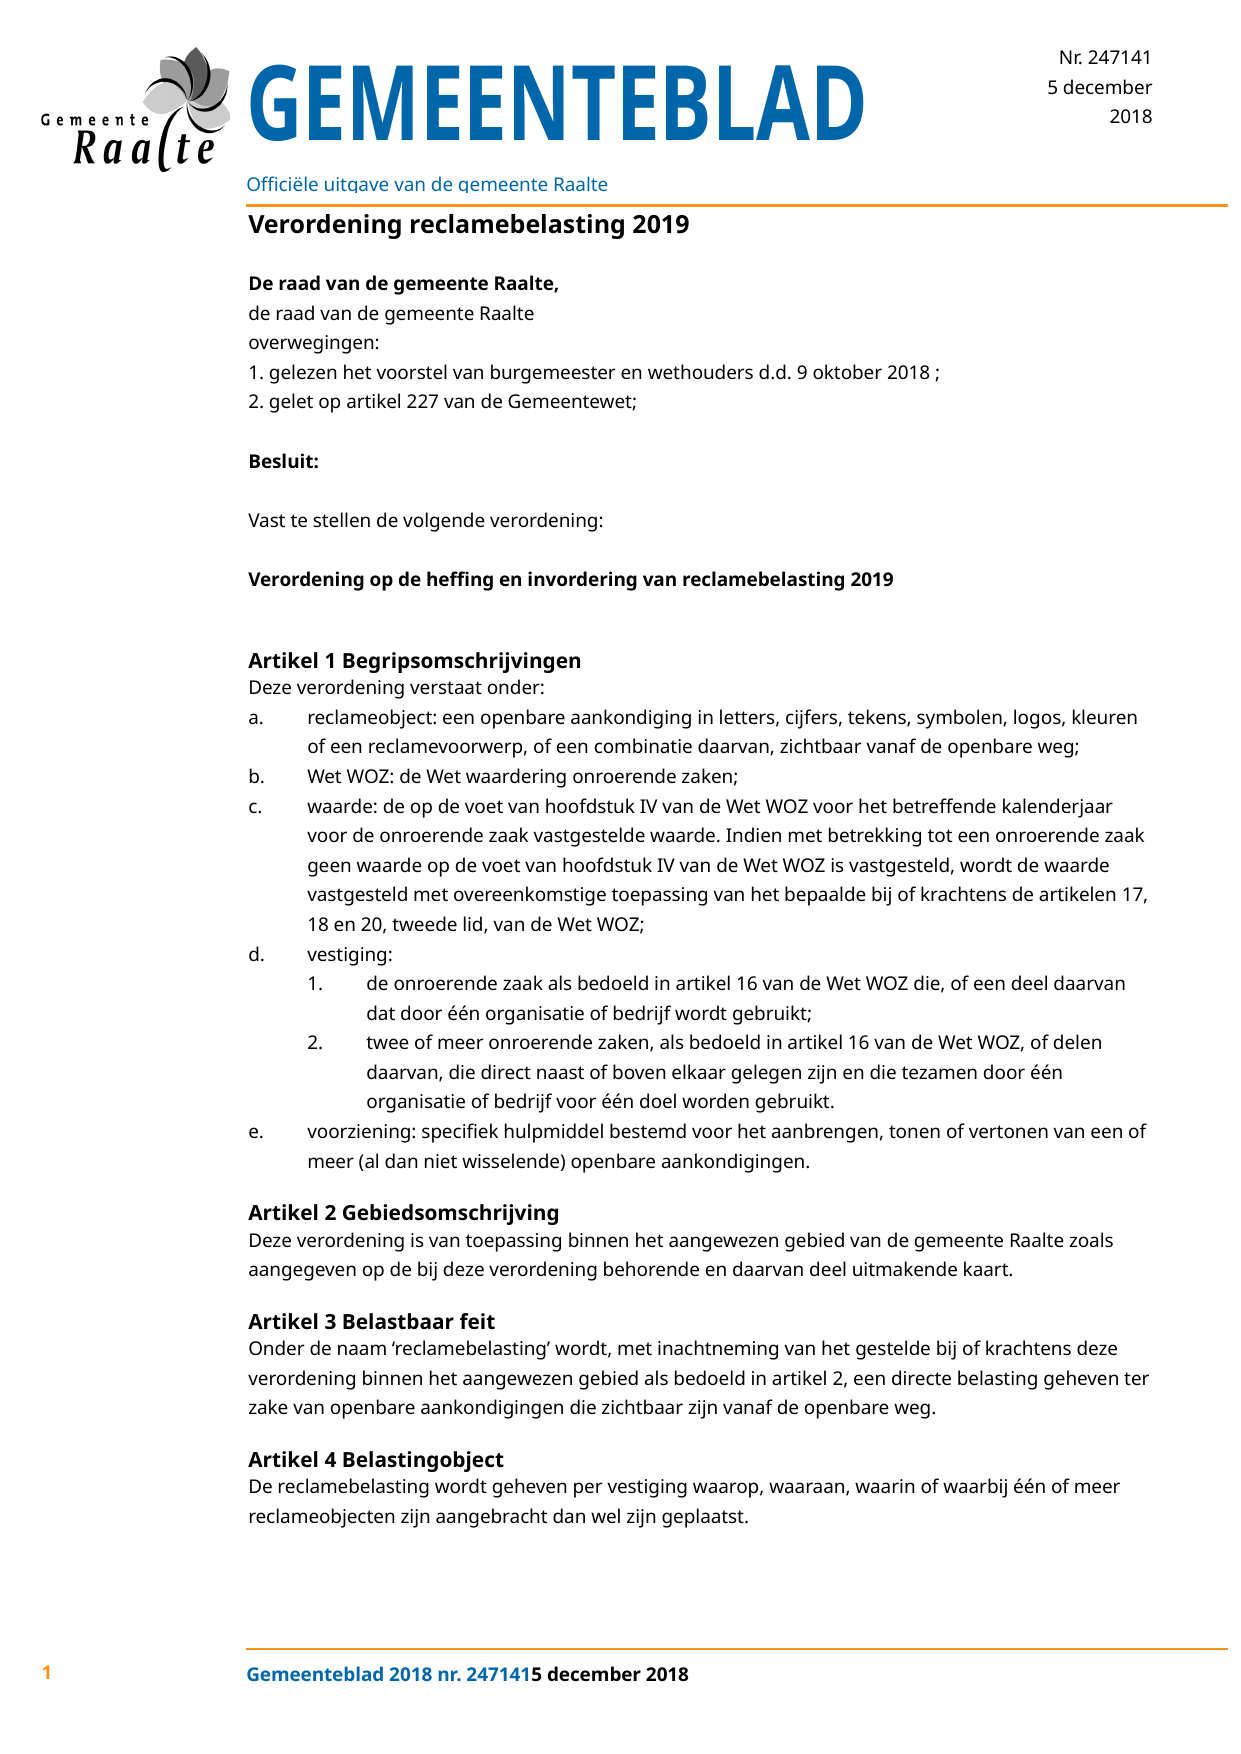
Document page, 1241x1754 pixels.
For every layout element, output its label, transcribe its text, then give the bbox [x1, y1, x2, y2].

text Artikel 1 Begripsomschrijvingen [248, 646, 1152, 674]
text Artikel 4 Belastingobject [248, 1445, 1152, 1473]
text Vast te stellen de volgende verordening: [248, 507, 1152, 533]
list de onroerende zaak als bedoeld in artikel 16 van de Wet WOZ die, of een deel daarvan dat door één organisatie of bedrijf wordt gebruikt; [307, 970, 1152, 1026]
text Deze verordening is van toepassing binnen het aangewezen gebied van de gemeente Raalte zoals aangegeven op de bij deze verordening behorende en daarvan deel uitmakende kaart. [248, 1227, 1152, 1282]
text De raad van de gemeente Raalte, [248, 270, 1152, 296]
list voorziening: specifiek hulpmiddel bestemd voor het aanbrengen, tonen of vertonen van een of meer (al dan niet wisselende) openbare aankondigingen. [248, 1118, 1152, 1174]
text Artikel 3 Belastbaar feit [248, 1307, 1152, 1335]
text de raad van de gemeente Raalte [248, 300, 1152, 326]
list waarde: de op de voet van hoofdstuk IV van de Wet WOZ voor het betreffende kalenderjaar voor de onroerende zaak vastgestelde waarde. Indien met betrekking tot een onroerende zaak geen waarde op de voet van hoofdstuk IV van de Wet WOZ is vastgesteld, wordt de waarde vastgesteld met overeenkomstige toepassing van het bepaalde bij of krachtens de artikelen 17, 18 en 20, tweede lid, van de Wet WOZ; [248, 793, 1152, 937]
list twee of meer onroerende zaken, als bedoeld in artikel 16 van de Wet WOZ, of delen daarvan, die direct naast of boven elkaar gelegen zijn en die tezamen door één organisatie of bedrijf voor één doel worden gebruikt. [307, 1029, 1152, 1114]
text Verordening reclamebelasting 2019 [248, 207, 1152, 241]
text overwegingen: [248, 329, 1152, 355]
text De reclamebelasting wordt geheven per vestiging waarop, waaraan, waarin of waarbij één of meer reclameobjecten zijn aangebracht dan wel zijn geplaatst. [248, 1473, 1152, 1528]
text 1. gelezen het voorstel van burgemeester en wethouders d.d. 9 oktober 2018 ; [248, 359, 1152, 385]
text Deze verordening verstaat onder: [248, 674, 1152, 700]
list vestiging: [248, 941, 1152, 967]
text 2. gelet op artikel 227 van de Gemeentewet; [248, 389, 1152, 414]
text Verordening op de heffing en invordering van reclamebelasting 2019 [248, 566, 1152, 592]
picture [41, 47, 231, 172]
list reclameobject: een openbare aankondiging in letters, cijfers, tekens, symbolen, logos, kleuren of een reclamevoorwerp, of een combinatie daarvan, zichtbaar vanaf de openbare weg; [248, 704, 1152, 759]
list Wet WOZ: de Wet waardering onroerende zaken; [248, 763, 1152, 789]
text Artikel 2 Gebiedsomschrijving [248, 1198, 1152, 1227]
text Besluit: [248, 448, 1152, 473]
text Onder de naam ‘reclamebelasting’ wordt, met inachtneming van het gestelde bij of krachtens deze verordening binnen het aangewezen gebied als bedoeld in artikel 2, een directe belasting geheven ter zake van openbare aankondigingen die zichtbaar zijn vanaf de openbare weg. [248, 1335, 1152, 1420]
